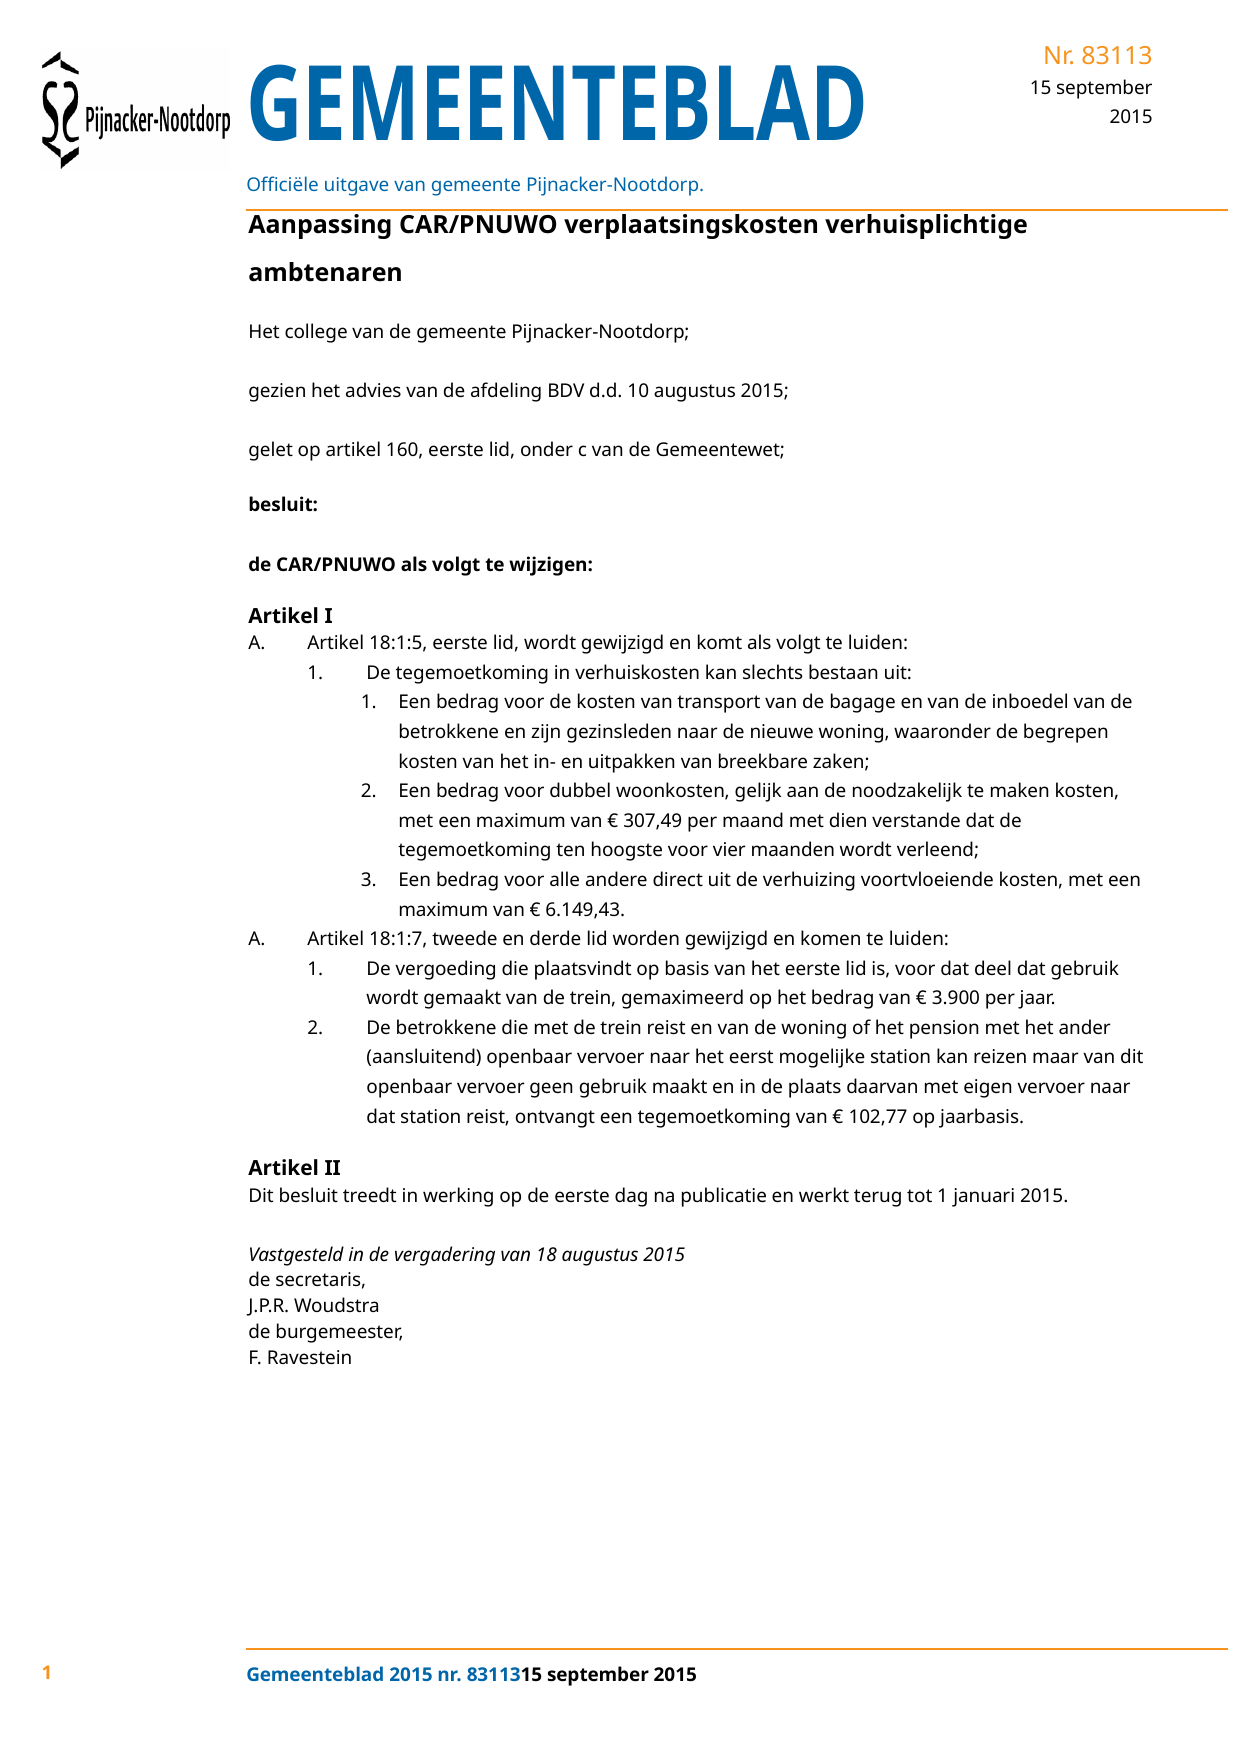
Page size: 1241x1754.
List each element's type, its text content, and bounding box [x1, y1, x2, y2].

text Aanpassing CAR/PNUWO verplaatsingskosten verhuisplichtige ambtenaren [248, 211, 1152, 288]
text de CAR/PNUWO als volgt te wijzigen: [248, 551, 1152, 576]
list De vergoeding die plaatsvindt op basis van het eerste lid is, voor dat deel dat gebruik wordt gemaakt van de trein, gemaximeerd op het bedrag van € 3.900 per jaar. [307, 955, 1152, 1010]
text Artikel II [248, 1153, 1152, 1182]
text de secretaris, [248, 1267, 1152, 1292]
list De betrokkene die met de trein reist en van de woning of het pension met het ander (aansluitend) openbaar vervoer naar het eerst mogelijke station kan reizen maar van dit openbaar vervoer geen gebruik maakt en in de plaats daarvan met eigen vervoer naar dat station reist, ontvangt een tegemoetkoming van € 102,77 op jaarbasis. [307, 1014, 1152, 1129]
text Artikel I [248, 601, 1152, 629]
text J.P.R. Woudstra [248, 1292, 1152, 1318]
list Artikel 18:1:7, tweede en derde lid worden gewijzigd en komen te luiden: [248, 925, 1152, 951]
text Het college van de gemeente Pijnacker-Nootdorp; [248, 318, 1152, 344]
picture [41, 47, 231, 172]
text gelet op artikel 160, eerste lid, onder c van de Gemeentewet; [248, 436, 1152, 462]
list Artikel 18:1:5, eerste lid, wordt gewijzigd en komt als volgt te luiden: [248, 629, 1152, 655]
list Een bedrag voor dubbel woonkosten, gelijk aan de noodzakelijk te maken kosten, met een maximum van € 307,49 per maand met dien verstande dat de tegemoetkoming ten hoogste voor vier maanden wordt verleend; [361, 777, 1152, 862]
list Een bedrag voor de kosten van transport van de bagage en van de inboedel van de betrokkene en zijn gezinsleden naar de nieuwe woning, waaronder de begrepen kosten van het in- en uitpakken van breekbare zaken; [361, 689, 1152, 774]
text F. Ravestein [248, 1344, 1152, 1369]
text gezien het advies van de afdeling BDV d.d. 10 augustus 2015; [248, 377, 1152, 403]
text de burgemeester, [248, 1318, 1152, 1344]
text besluit: [248, 492, 1152, 517]
list De tegemoetkoming in verhuiskosten kan slechts bestaan uit: [307, 659, 1152, 685]
list Een bedrag voor alle andere direct uit de verhuizing voortvloeiende kosten, met een maximum van € 6.149,43. [361, 866, 1152, 922]
text Dit besluit treedt in werking op de eerste dag na publicatie en werkt terug tot 1 januari 2015. [248, 1182, 1152, 1207]
text Vastgesteld in de vergadering van 18 augustus 2015 [248, 1241, 1152, 1267]
